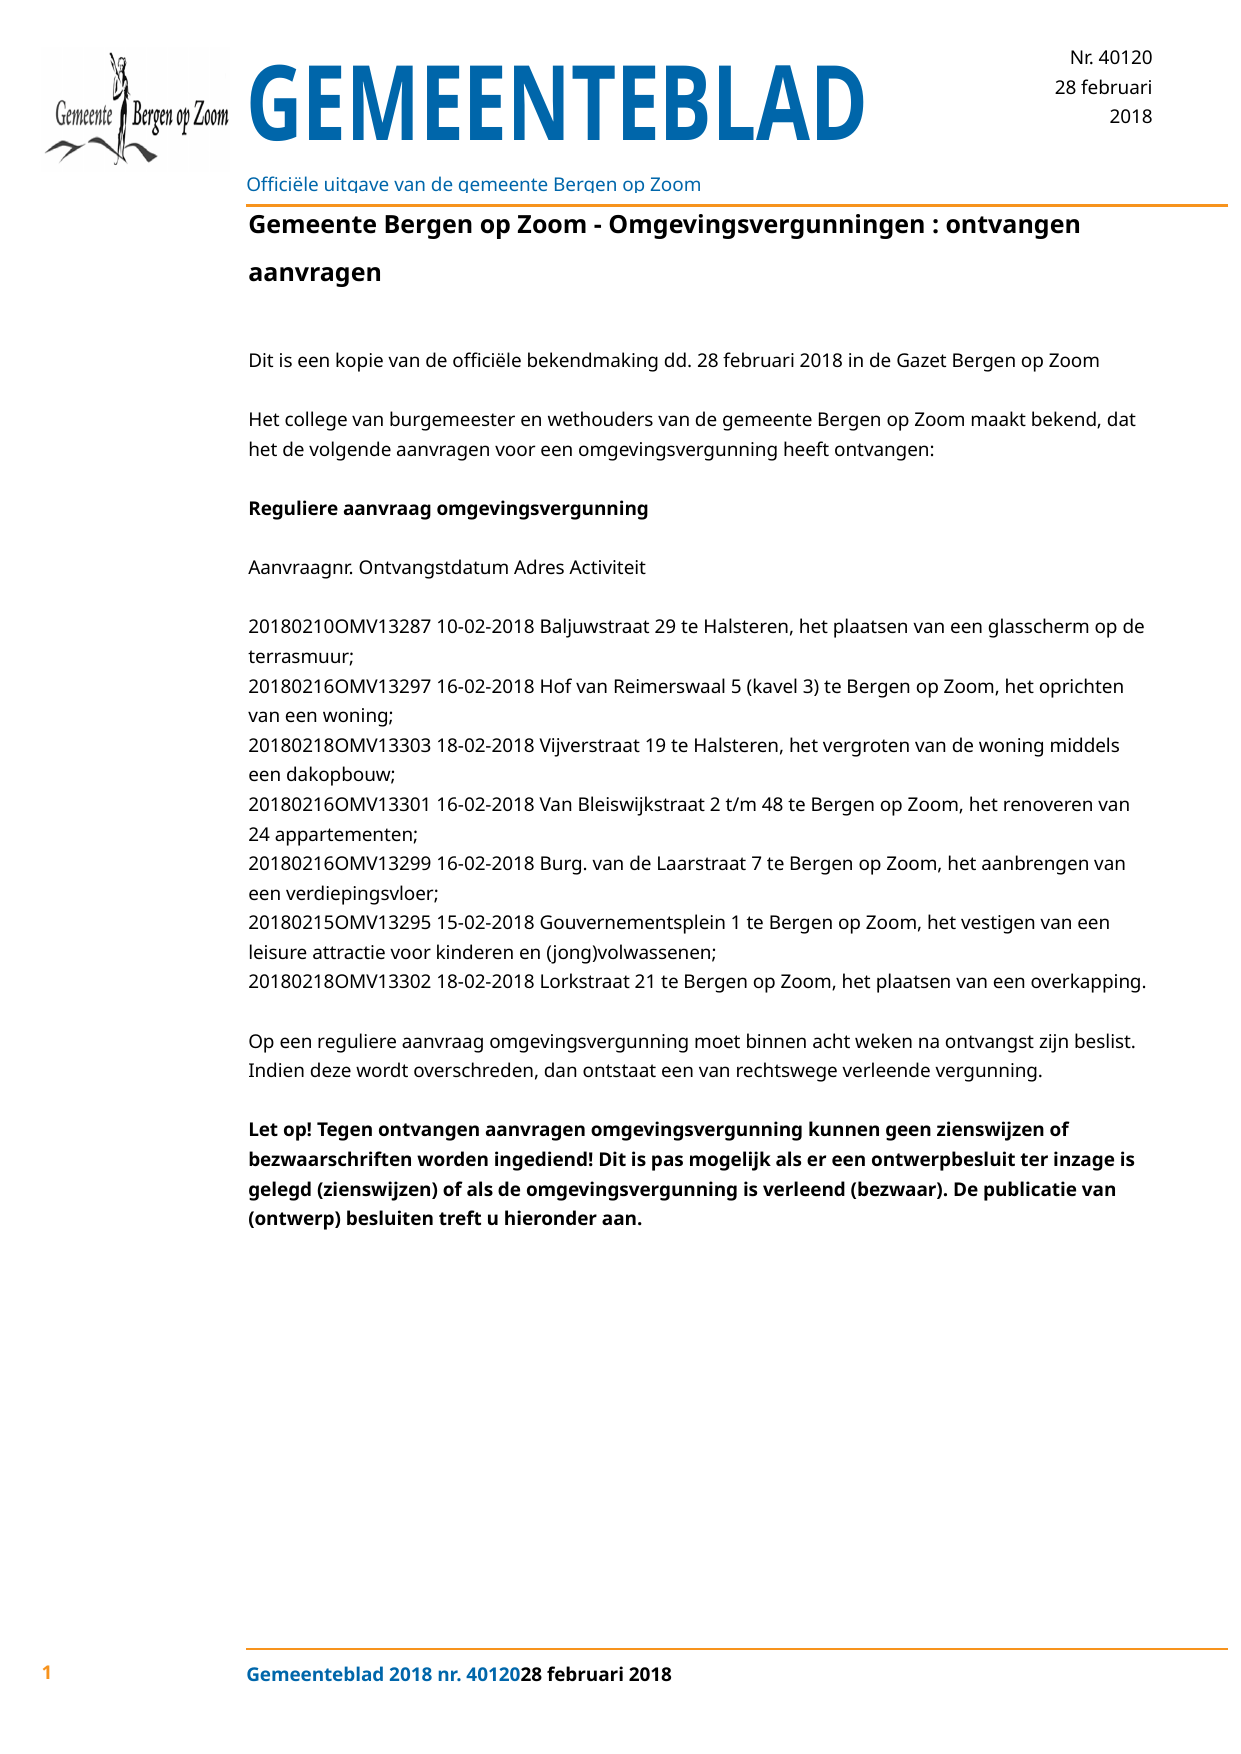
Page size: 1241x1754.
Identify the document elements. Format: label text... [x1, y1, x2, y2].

text Reguliere aanvraag omgevingsvergunning [248, 495, 1152, 521]
text 20180218OMV13302 18-02-2018 Lorkstraat 21 te Bergen op Zoom, het plaatsen van een overkapping. [248, 969, 1152, 994]
text Dit is een kopie van de officiële bekendmaking dd. 28 februari 2018 in de Gazet Bergen op Zoom [248, 347, 1152, 373]
text Aanvraagnr. Ontvangstdatum Adres Activiteit [248, 554, 1152, 580]
text 20180216OMV13299 16-02-2018 Burg. van de Laarstraat 7 te Bergen op Zoom, het aanbrengen van een verdiepingsvloer; [248, 850, 1152, 906]
picture [41, 47, 231, 172]
text Het college van burgemeester en wethouders van de gemeente Bergen op Zoom maakt bekend, dat het de volgende aanvragen voor een omgevingsvergunning heeft ontvangen: [248, 407, 1152, 462]
text 20180210OMV13287 10-02-2018 Baljuwstraat 29 te Halsteren, het plaatsen van een glasscherm op de terrasmuur; [248, 614, 1152, 669]
text 20180215OMV13295 15-02-2018 Gouvernementsplein 1 te Bergen op Zoom, het vestigen van een leisure attractie voor kinderen en (jong)volwassenen; [248, 909, 1152, 965]
text Let op! Tegen ontvangen aanvragen omgevingsvergunning kunnen geen zienswijzen of bezwaarschriften worden ingediend! Dit is pas mogelijk als er een ontwerpbesluit ter inzage is gelegd (zienswijzen) of als de omgevingsvergunning is verleend (bezwaar). De publicatie van (ontwerp) besluiten treft u hieronder aan. [248, 1117, 1152, 1231]
text 20180218OMV13303 18-02-2018 Vijverstraat 19 te Halsteren, het vergroten van de woning middels een dakopbouw; [248, 732, 1152, 787]
text Op een reguliere aanvraag omgevingsvergunning moet binnen acht weken na ontvangst zijn beslist. Indien deze wordt overschreden, dan ontstaat een van rechtswege verleende vergunning. [248, 1028, 1152, 1083]
text 20180216OMV13301 16-02-2018 Van Bleiswijkstraat 2 t/m 48 te Bergen op Zoom, het renoveren van 24 appartementen; [248, 791, 1152, 847]
text 20180216OMV13297 16-02-2018 Hof van Reimerswaal 5 (kavel 3) te Bergen op Zoom, het oprichten van een woning; [248, 673, 1152, 728]
text Gemeente Bergen op Zoom - Omgevingsvergunningen : ontvangen aanvragen [248, 207, 1152, 288]
